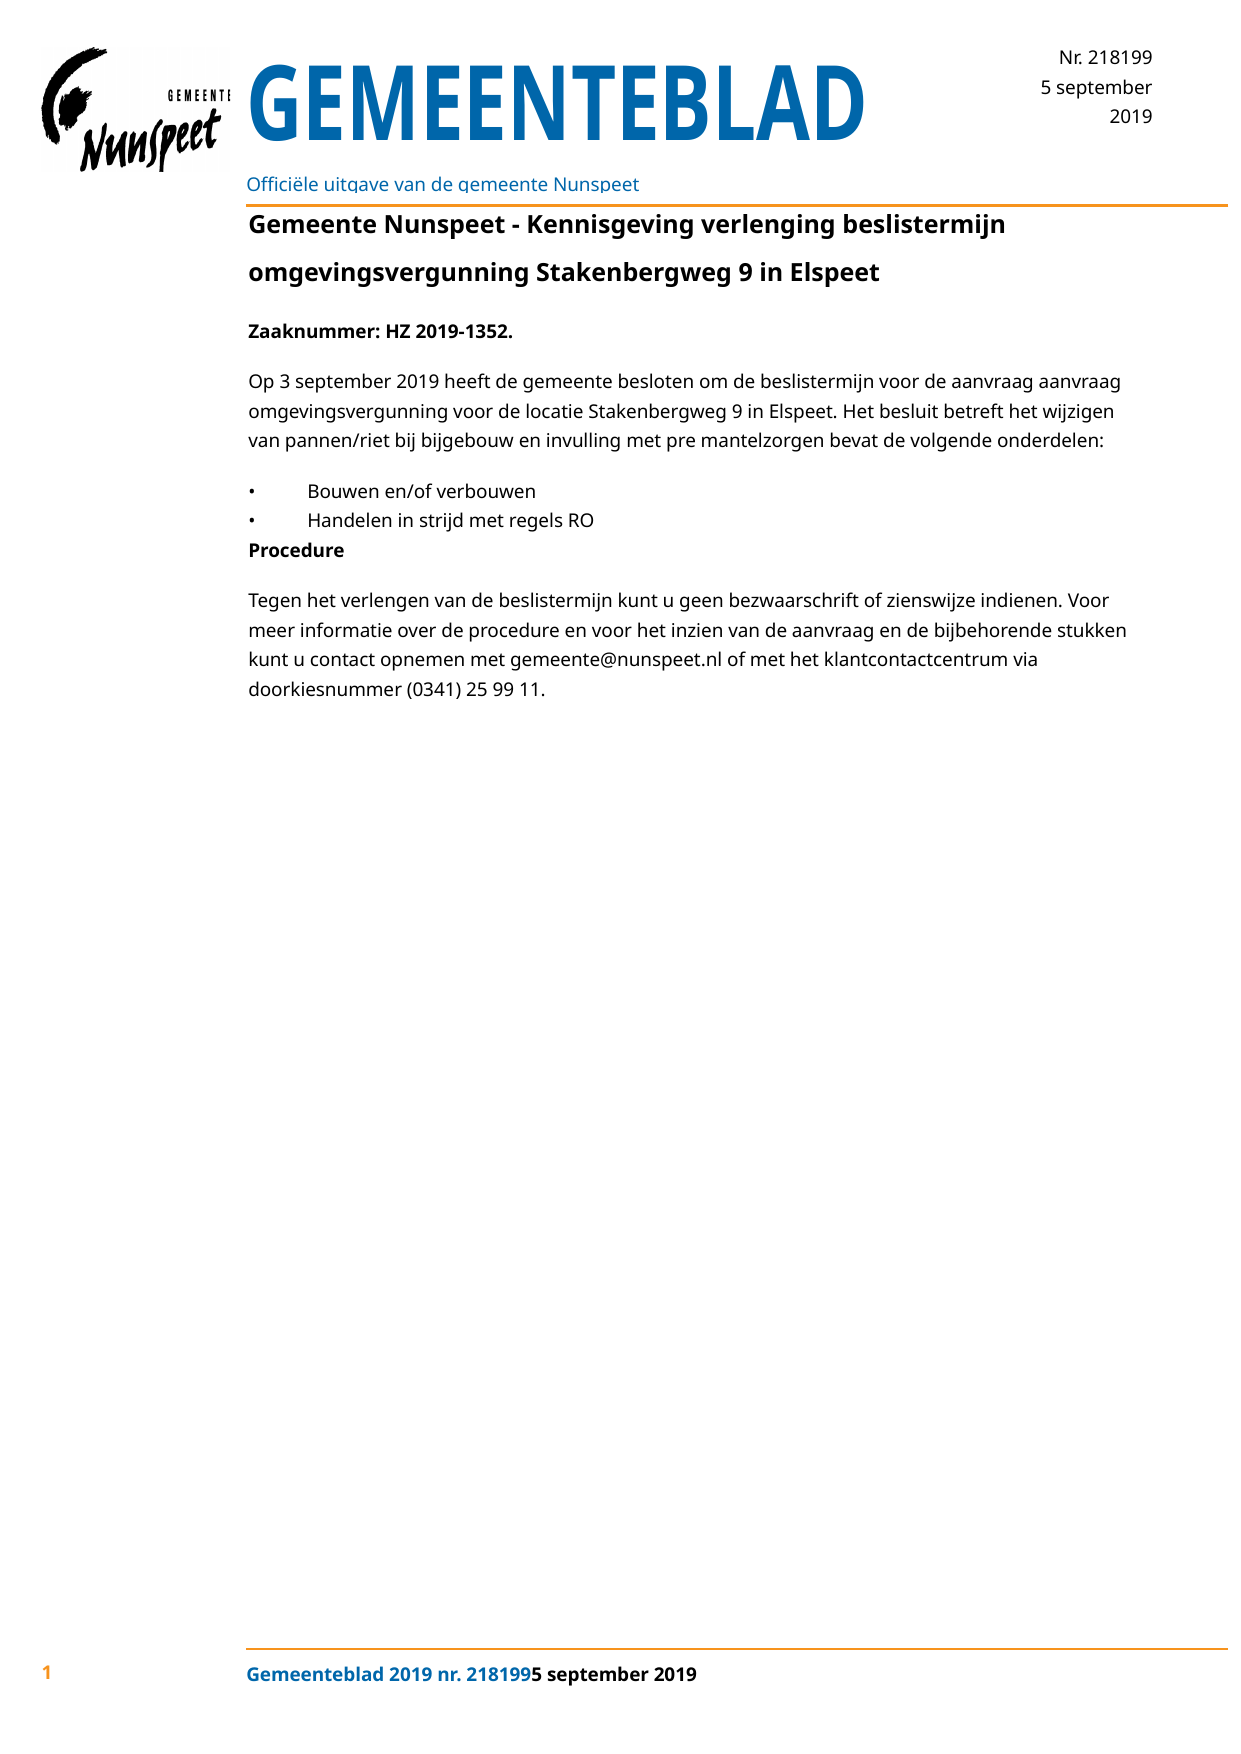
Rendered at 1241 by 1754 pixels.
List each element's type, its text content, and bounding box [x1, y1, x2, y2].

list Bouwen en/of verbouwen [248, 478, 1152, 504]
text Op 3 september 2019 heeft de gemeente besloten om de beslistermijn voor de aanvraag aanvraag omgevingsvergunning voor de locatie Stakenbergweg 9 in Elspeet. Het besluit betreft het wijzigen van pannen/riet bij bijgebouw en invulling met pre mantelzorgen bevat de volgende onderdelen: [248, 368, 1152, 453]
picture [41, 47, 231, 172]
text Procedure [248, 537, 1152, 563]
text Zaaknummer: HZ 2019-1352. [248, 318, 1152, 344]
text Tegen het verlengen van de beslistermijn kunt u geen bezwaarschrift of zienswijze indienen. Voor meer informatie over de procedure en voor het inzien van de aanvraag en de bijbehorende stukken kunt u contact opnemen met gemeente@nunspeet.nl of met het klantcontactcentrum via doorkiesnummer (0341) 25 99 11. [248, 587, 1152, 702]
text Gemeente Nunspeet - Kennisgeving verlenging beslistermijn omgevingsvergunning Stakenbergweg 9 in Elspeet [248, 207, 1152, 288]
list Handelen in strijd met regels RO [248, 507, 1152, 533]
